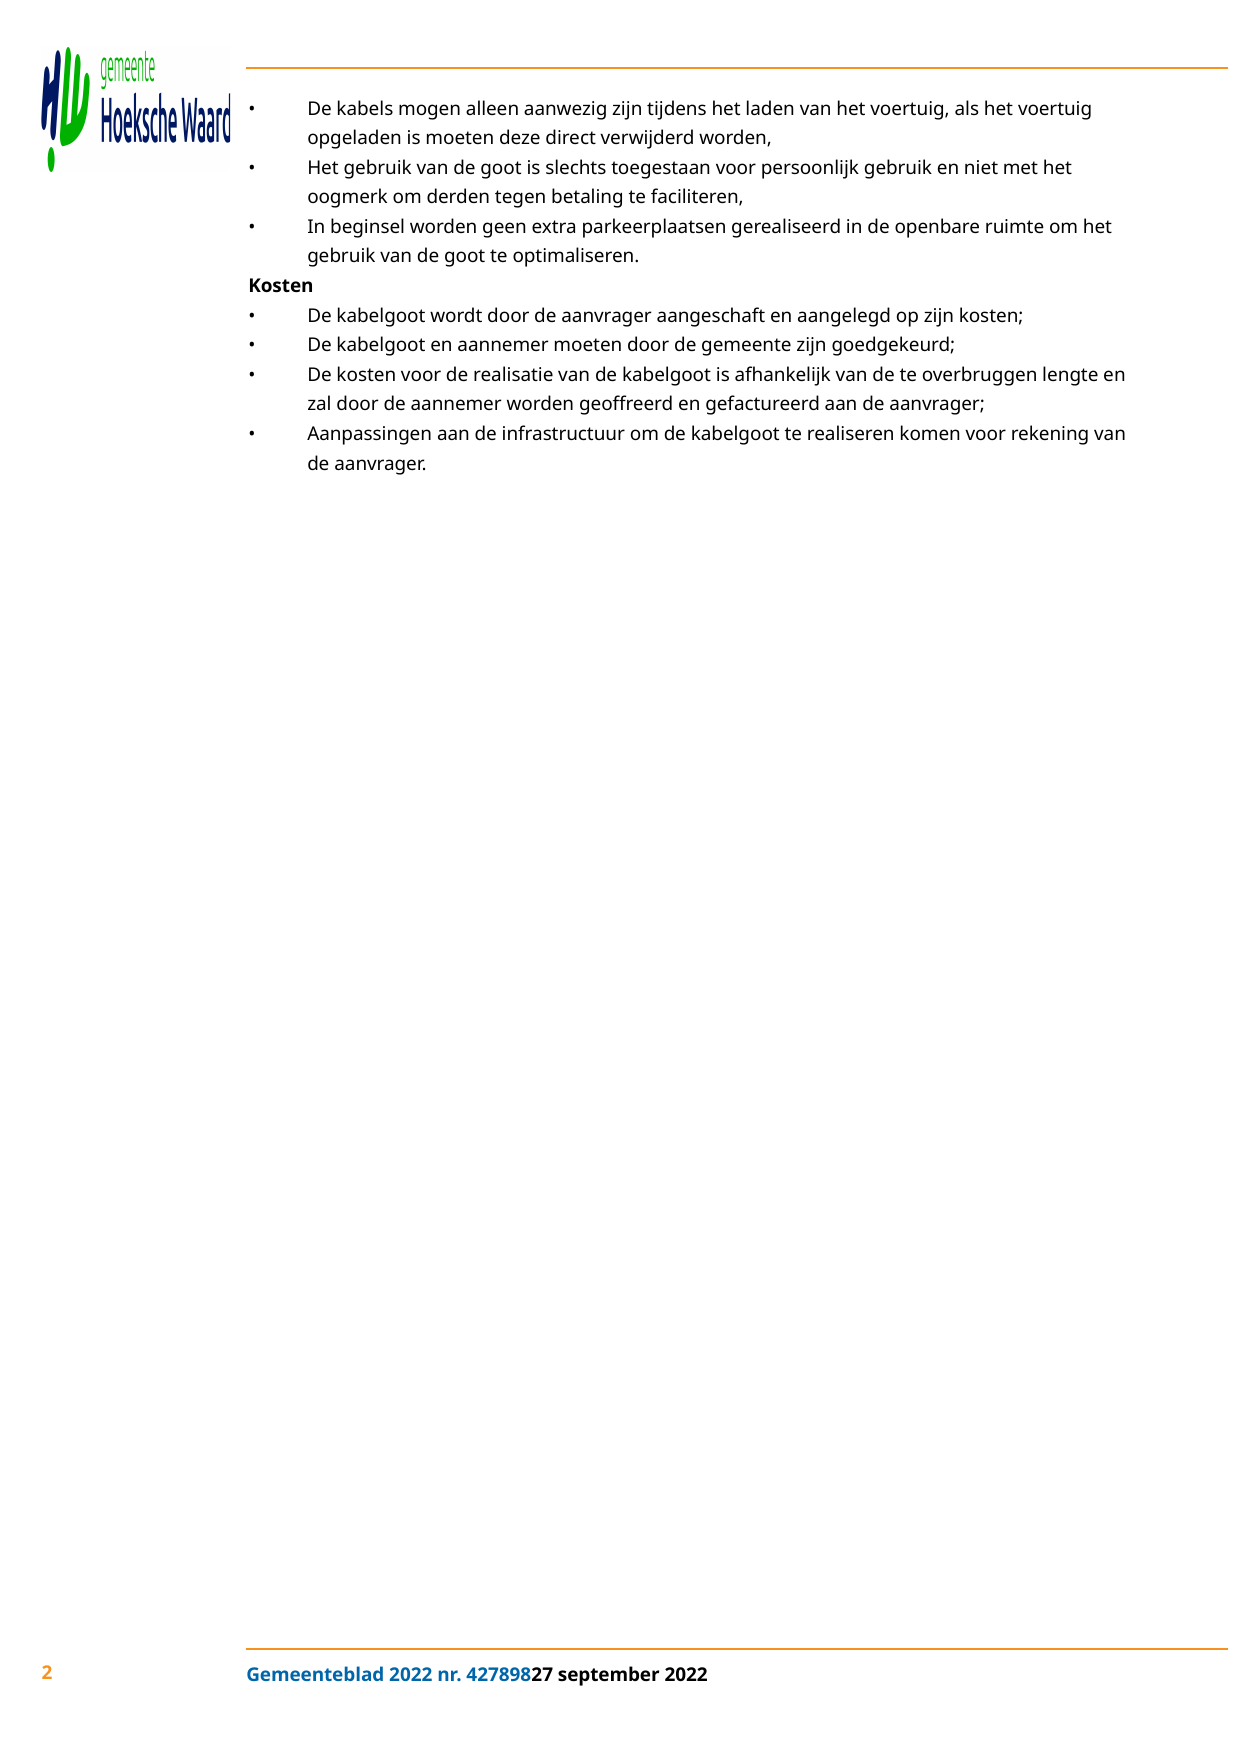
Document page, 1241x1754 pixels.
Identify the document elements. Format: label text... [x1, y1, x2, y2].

list De kosten voor de realisatie van de kabelgoot is afhankelijk van de te overbruggen lengte en zal door de aannemer worden geoffreerd en gefactureerd aan de aanvrager; [248, 361, 1152, 416]
list Het gebruik van de goot is slechts toegestaan voor persoonlijk gebruik en niet met het oogmerk om derden tegen betaling te faciliteren, [248, 154, 1152, 209]
text Kosten [248, 272, 1152, 298]
picture [41, 47, 231, 172]
list Aanpassingen aan de infrastructuur om de kabelgoot te realiseren komen voor rekening van de aanvrager. [248, 420, 1152, 476]
list De kabels mogen alleen aanwezig zijn tijdens het laden van het voertuig, als het voertuig opgeladen is moeten deze direct verwijderd worden, [248, 95, 1152, 150]
list De kabelgoot en aannemer moeten door de gemeente zijn goedgekeurd; [248, 331, 1152, 357]
list De kabelgoot wordt door de aanvrager aangeschaft en aangelegd op zijn kosten; [248, 302, 1152, 328]
list In beginsel worden geen extra parkeerplaatsen gerealiseerd in de openbare ruimte om het gebruik van de goot te optimaliseren. [248, 213, 1152, 268]
